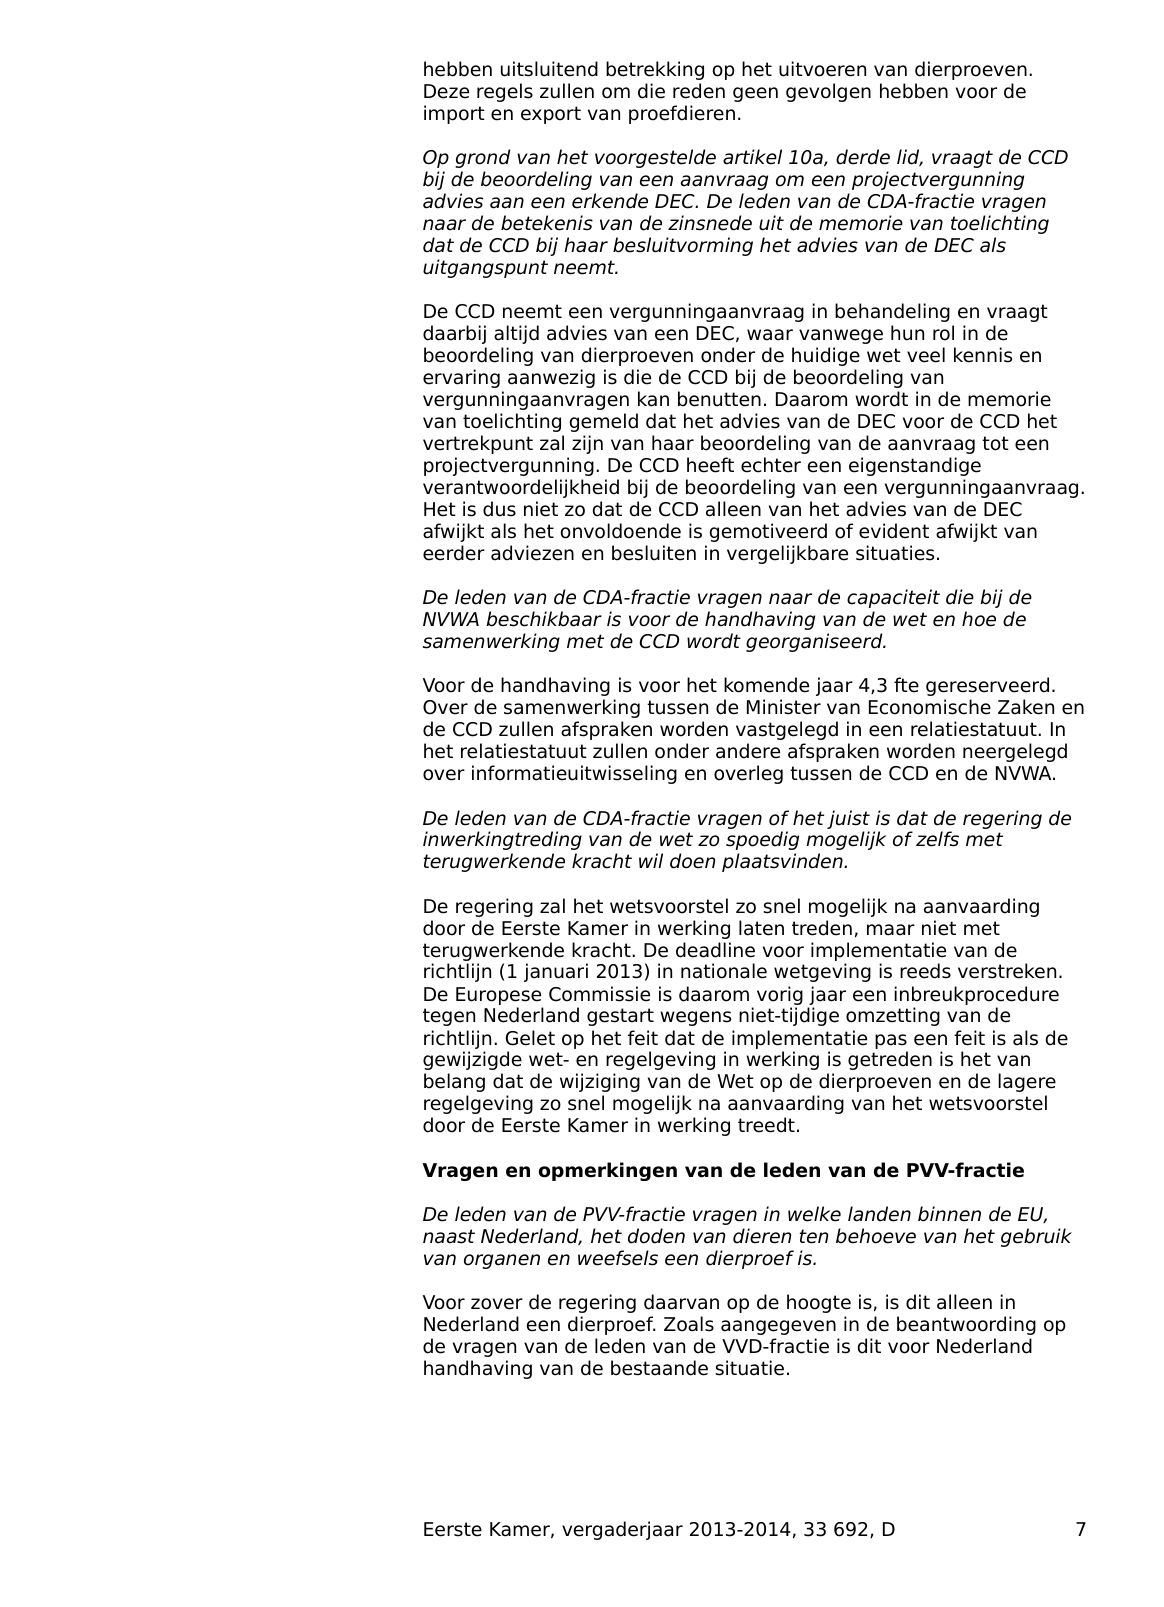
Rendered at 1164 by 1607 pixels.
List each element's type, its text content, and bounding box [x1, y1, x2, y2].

text De leden van de CDA-fractie vragen naar de capaciteit die bij de NVWA beschikbaar is voor de handhaving van de wet en hoe de samenwerking met de CCD wordt georganiseerd. [422, 587, 1087, 653]
text De regering zal het wetsvoorstel zo snel mogelijk na aanvaarding door de Eerste Kamer in werking laten treden, maar niet met terugwerkende kracht. De deadline voor implementatie van de richtlijn (1 januari 2013) in nationale wetgeving is reeds verstreken. De Europese Commissie is daarom vorig jaar een inbreukprocedure tegen Nederland gestart wegens niet-tijdige omzetting van de richtlijn. Gelet op het feit dat de implementatie pas een feit is als de gewijzigde wet- en regelgeving in werking is getreden is het van belang dat de wijziging van de Wet op de dierproeven en de lagere regelgeving zo snel mogelijk na aanvaarding van het wetsvoorstel door de Eerste Kamer in werking treedt. [422, 896, 1087, 1137]
text hebben uitsluitend betrekking op het uitvoeren van dierproeven. Deze regels zullen om die reden geen gevolgen hebben voor de import en export van proefdieren. [422, 59, 1087, 125]
text Voor zover de regering daarvan op de hoogte is, is dit alleen in Nederland een dierproef. Zoals aangegeven in de beantwoording op de vragen van de leden van de VVD-fractie is dit voor Nederland handhaving van de bestaande situatie. [422, 1292, 1087, 1380]
text De leden van de PVV-fractie vragen in welke landen binnen de EU, naast Nederland, het doden van dieren ten behoeve van het gebruik van organen en weefsels een dierproef is. [422, 1204, 1087, 1269]
text Op grond van het voorgestelde artikel 10a, derde lid, vraagt de CCD bij de beoordeling van een aanvraag om een projectvergunning advies aan een erkende DEC. De leden van de CDA-fractie vragen naar de betekenis van de zinsnede uit de memorie van toelichting dat de CCD bij haar besluitvorming het advies van de DEC als uitgangspunt neemt. [422, 147, 1087, 279]
text De leden van de CDA-fractie vragen of het juist is dat de regering de inwerkingtreding van de wet zo spoedig mogelijk of zelfs met terugwerkende kracht wil doen plaatsvinden. [422, 807, 1087, 873]
subtitle Vragen en opmerkingen van de leden van de PVV-fractie [422, 1159, 1087, 1181]
text Voor de handhaving is voor het komende jaar 4,3 fte gereserveerd. Over de samenwerking tussen de Minister van Economische Zaken en de CCD zullen afspraken worden vastgelegd in een relatiestatuut. In het relatiestatuut zullen onder andere afspraken worden neergelegd over informatieuitwisseling en overleg tussen de CCD en de NVWA. [422, 675, 1087, 785]
text De CCD neemt een vergunningaanvraag in behandeling en vraagt daarbij altijd advies van een DEC, waar vanwege hun rol in de beoordeling van dierproeven onder de huidige wet veel kennis en ervaring aanwezig is die de CCD bij de beoordeling van vergunningaanvragen kan benutten. Daarom wordt in de memorie van toelichting gemeld dat het advies van de DEC voor de CCD het vertrekpunt zal zijn van haar beoordeling van de aanvraag tot een projectvergunning. De CCD heeft echter een eigenstandige verantwoordelijkheid bij de beoordeling van een vergunningaanvraag. Het is dus niet zo dat de CCD alleen van het advies van de DEC afwijkt als het onvoldoende is gemotiveerd of evident afwijkt van eerder adviezen en besluiten in vergelijkbare situaties. [422, 301, 1087, 565]
